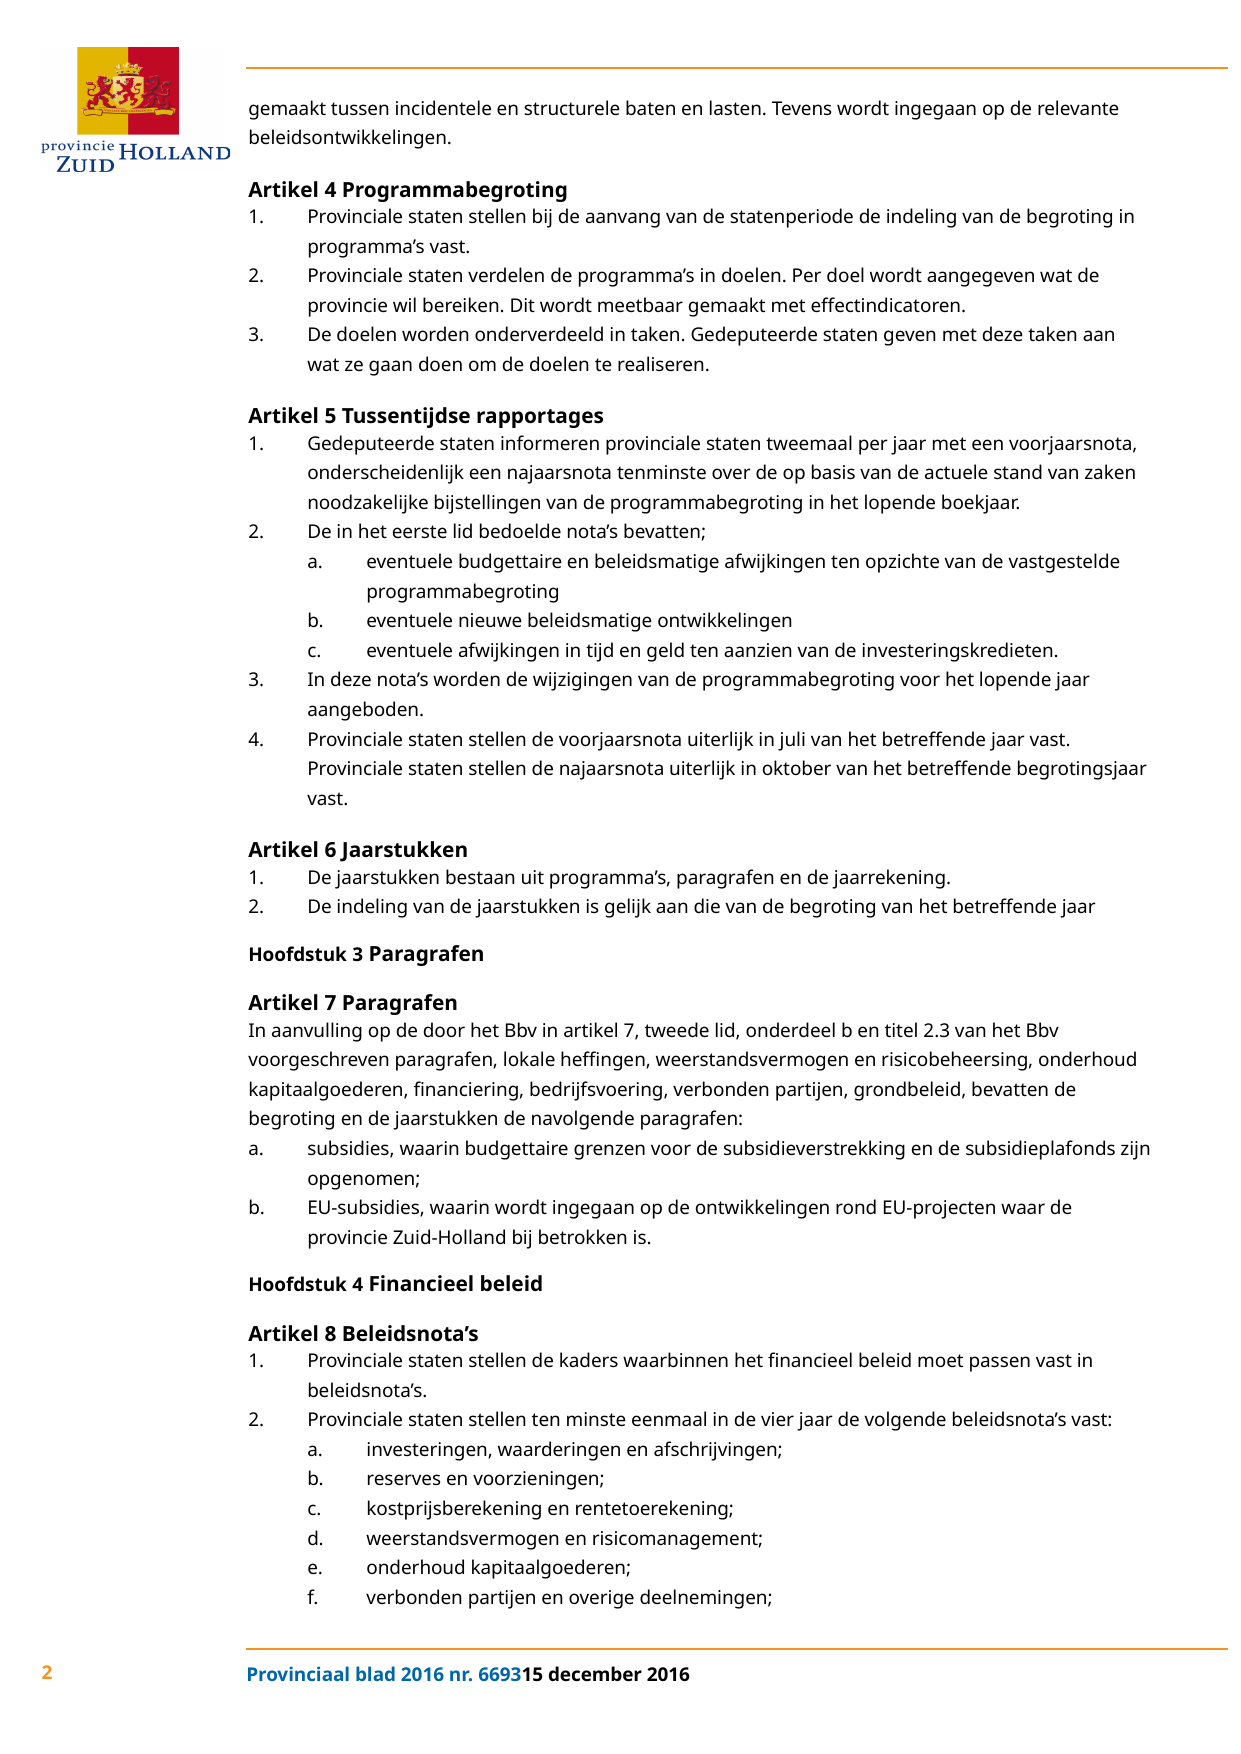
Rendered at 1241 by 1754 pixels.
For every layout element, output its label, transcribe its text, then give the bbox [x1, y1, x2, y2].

text In aanvulling op de door het Bbv in artikel 7, tweede lid, onderdeel b en titel 2.3 van het Bbv voorgeschreven paragrafen, lokale heffingen, weerstandsvermogen en risicobeheersing, onderhoud kapitaalgoederen, financiering, bedrijfsvoering, verbonden partijen, grondbeleid, bevatten de begroting en de jaarstukken de navolgende paragrafen: [248, 1017, 1152, 1131]
list onderhoud kapitaalgoederen; [307, 1554, 1152, 1580]
list reserves en voorzieningen; [307, 1466, 1152, 1491]
list eventuele afwijkingen in tijd en geld ten aanzien van de investeringskredieten. [307, 637, 1152, 663]
list Provinciale staten stellen de kaders waarbinnen het financieel beleid moet passen vast in beleidsnota’s. [248, 1347, 1152, 1402]
list eventuele nieuwe beleidsmatige ontwikkelingen [307, 607, 1152, 633]
list Provinciale staten verdelen de programma’s in doelen. Per doel wordt aangegeven wat de provincie wil bereiken. Dit wordt meetbaar gemaakt met effectindicatoren. [248, 262, 1152, 318]
list Provinciale staten stellen bij de aanvang van de statenperiode de indeling van de begroting in programma’s vast. [248, 203, 1152, 258]
text Hoofdstuk 3 Paragrafen [248, 939, 1152, 967]
text Artikel 7 Paragrafen [248, 988, 1152, 1017]
list De jaarstukken bestaan uit programma’s, paragrafen en de jaarrekening. [248, 864, 1152, 889]
list verbonden partijen en overige deelnemingen; [307, 1584, 1152, 1609]
text Hoofdstuk 4 Financieel beleid [248, 1269, 1152, 1298]
text Artikel 6 Jaarstukken [248, 835, 1152, 864]
list Gedeputeerde staten informeren provinciale staten tweemaal per jaar met een voorjaarsnota, onderscheidenlijk een najaarsnota tenminste over de op basis van de actuele stand van zaken noodzakelijke bijstellingen van de programmabegroting in het lopende boekjaar. [248, 430, 1152, 515]
list De indeling van de jaarstukken is gelijk aan die van de begroting van het betreffende jaar [248, 893, 1152, 919]
text gemaakt tussen incidentele en structurele baten en lasten. Tevens wordt ingegaan op de relevante beleidsontwikkelingen. [248, 95, 1152, 150]
list investeringen, waarderingen en afschrijvingen; [307, 1436, 1152, 1462]
list kostprijsberekening en rentetoerekening; [307, 1495, 1152, 1521]
list weerstandsvermogen en risicomanagement; [307, 1525, 1152, 1550]
list Provinciale staten stellen de voorjaarsnota uiterlijk in juli van het betreffende jaar vast. Provinciale staten stellen de najaarsnota uiterlijk in oktober van het betreffende begrotingsjaar vast. [248, 726, 1152, 811]
list De doelen worden onderverdeeld in taken. Gedeputeerde staten geven met deze taken aan wat ze gaan doen om de doelen te realiseren. [248, 322, 1152, 377]
list De in het eerste lid bedoelde nota’s bevatten; [248, 519, 1152, 544]
list subsidies, waarin budgettaire grenzen voor de subsidieverstrekking en de subsidieplafonds zijn opgenomen; [248, 1135, 1152, 1190]
list Provinciale staten stellen ten minste eenmaal in de vier jaar de volgende beleidsnota’s vast: [248, 1406, 1152, 1432]
list EU-subsidies, waarin wordt ingegaan op de ontwikkelingen rond EU-projecten waar de provincie Zuid-Holland bij betrokken is. [248, 1194, 1152, 1249]
list eventuele budgettaire en beleidsmatige afwijkingen ten opzichte van de vastgestelde programmabegroting [307, 548, 1152, 604]
picture [41, 47, 231, 172]
list In deze nota’s worden de wijzigingen van de programmabegroting voor het lopende jaar aangeboden. [248, 667, 1152, 722]
text Artikel 4 Programmabegroting [248, 175, 1152, 203]
text Artikel 5 Tussentijdse rapportages [248, 402, 1152, 430]
text Artikel 8 Beleidsnota’s [248, 1319, 1152, 1347]
